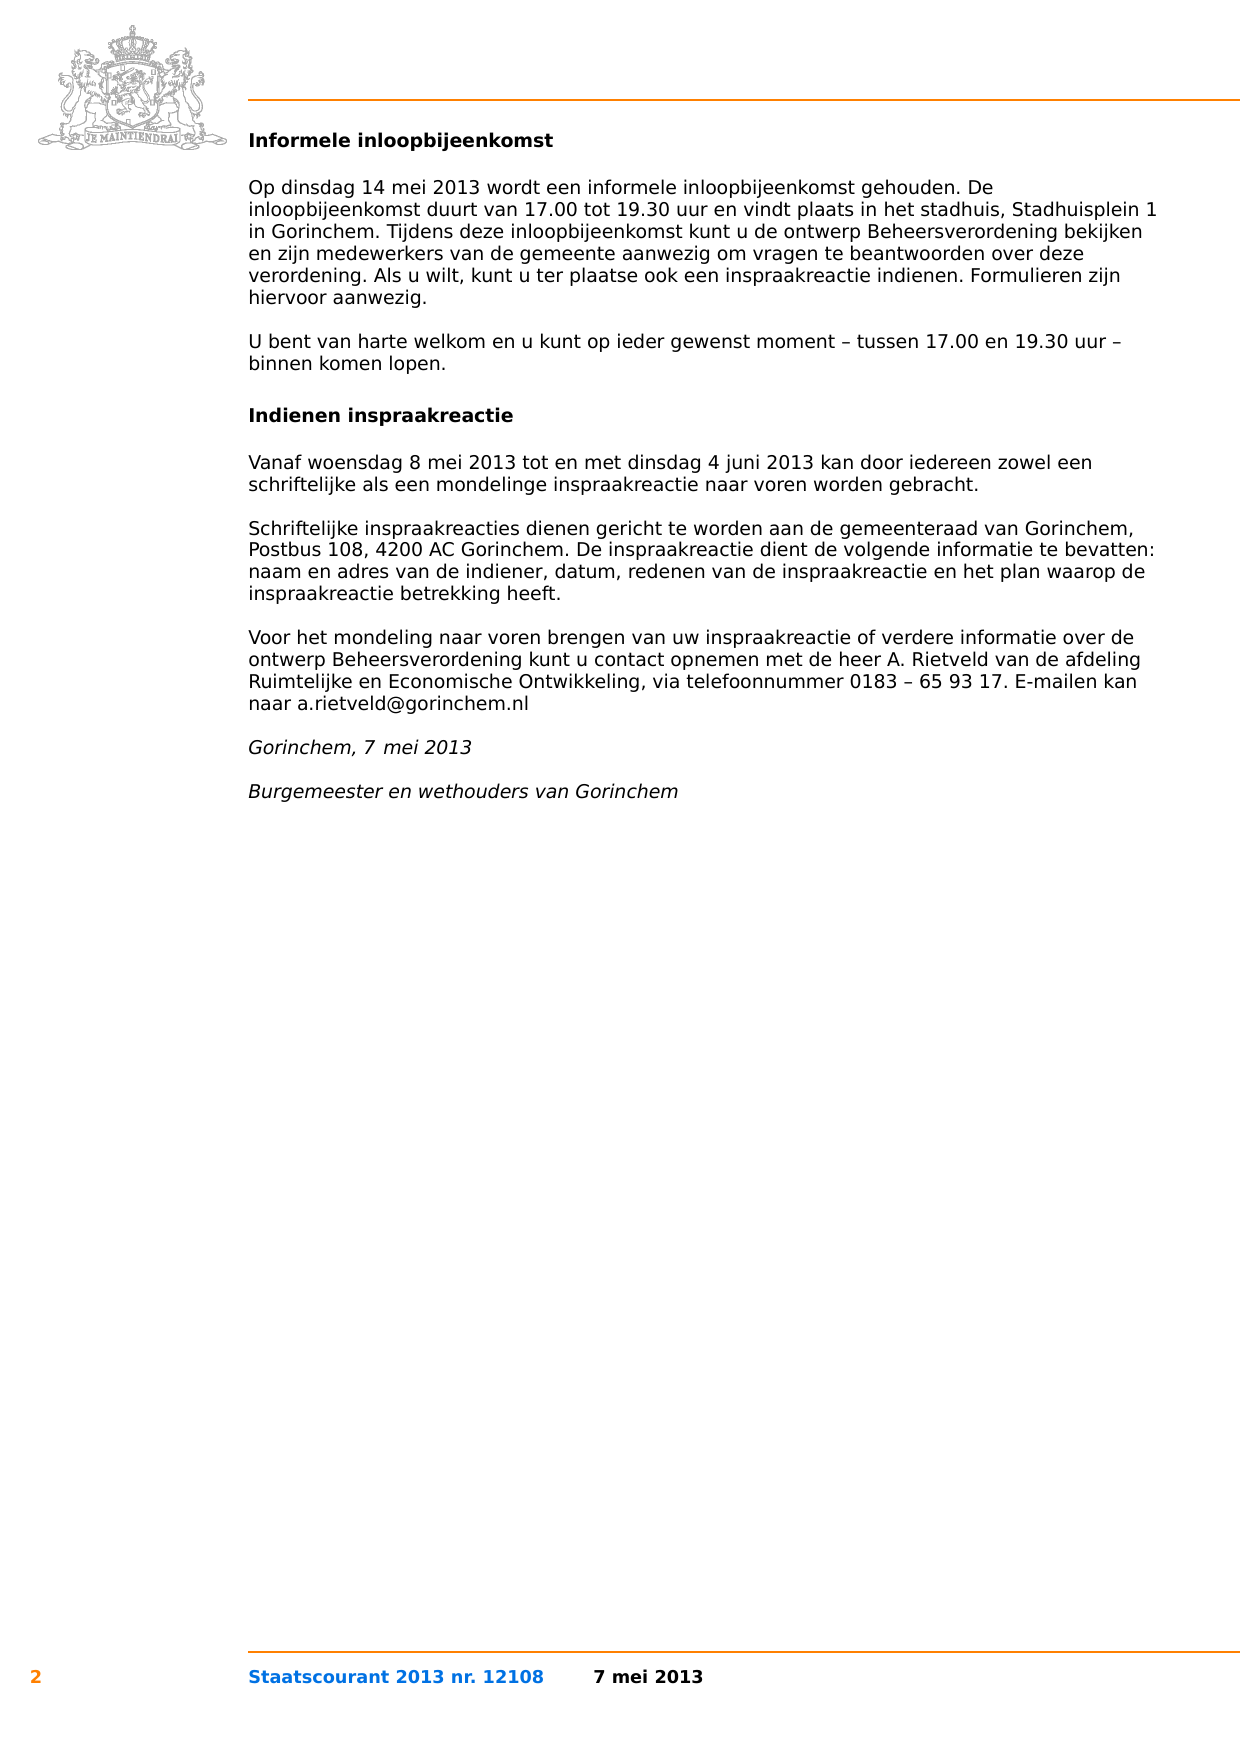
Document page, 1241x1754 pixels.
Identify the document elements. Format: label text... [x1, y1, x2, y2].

picture [38, 25, 227, 150]
subtitle Indienen inspraakreactie [248, 404, 1163, 427]
text Voor het mondeling naar voren brengen van uw inspraakreactie of verdere informatie over de ontwerp Beheersverordening kunt u contact opnemen met de heer A. Rietveld van de afdeling Ruimtelijke en Economische Ontwikkeling, via telefoonnummer 0183 – 65 93 17. E-mailen kan naar a.rietveld@gorinchem.nl [248, 627, 1163, 715]
text Op dinsdag 14 mei 2013 wordt een informele inloopbijeenkomst gehouden. De inloopbijeenkomst duurt van 17.00 tot 19.30 uur en vindt plaats in het stadhuis, Stadhuisplein 1 in Gorinchem. Tijdens deze inloopbijeenkomst kunt u de ontwerp Beheersverordening bekijken en zijn medewerkers van de gemeente aanwezig om vragen te beantwoorden over deze verordening. Als u wilt, kunt u ter plaatse ook een inspraakreactie indienen. Formulieren zijn hiervoor aanwezig. [248, 177, 1163, 309]
text Vanaf woensdag 8 mei 2013 tot en met dinsdag 4 juni 2013 kan door iedereen zowel een schriftelijke als een mondelinge inspraakreactie naar voren worden gebracht. [248, 452, 1163, 496]
text Schriftelijke inspraakreacties dienen gericht te worden aan de gemeenteraad van Gorinchem, Postbus 108, 4200 AC Gorinchem. De inspraakreactie dient de volgende informatie te bevatten: naam en adres van de indiener, datum, redenen van de inspraakreactie en het plan waarop de inspraakreactie betrekking heeft. [248, 517, 1163, 605]
text Gorinchem, 7 mei 2013 [248, 737, 1163, 759]
text Burgemeester en wethouders van Gorinchem [248, 781, 1163, 803]
text U bent van harte welkom en u kunt op ieder gewenst moment – tussen 17.00 en 19.30 uur – binnen komen lopen. [248, 331, 1163, 374]
subtitle Informele inloopbijeenkomst [248, 130, 1163, 152]
